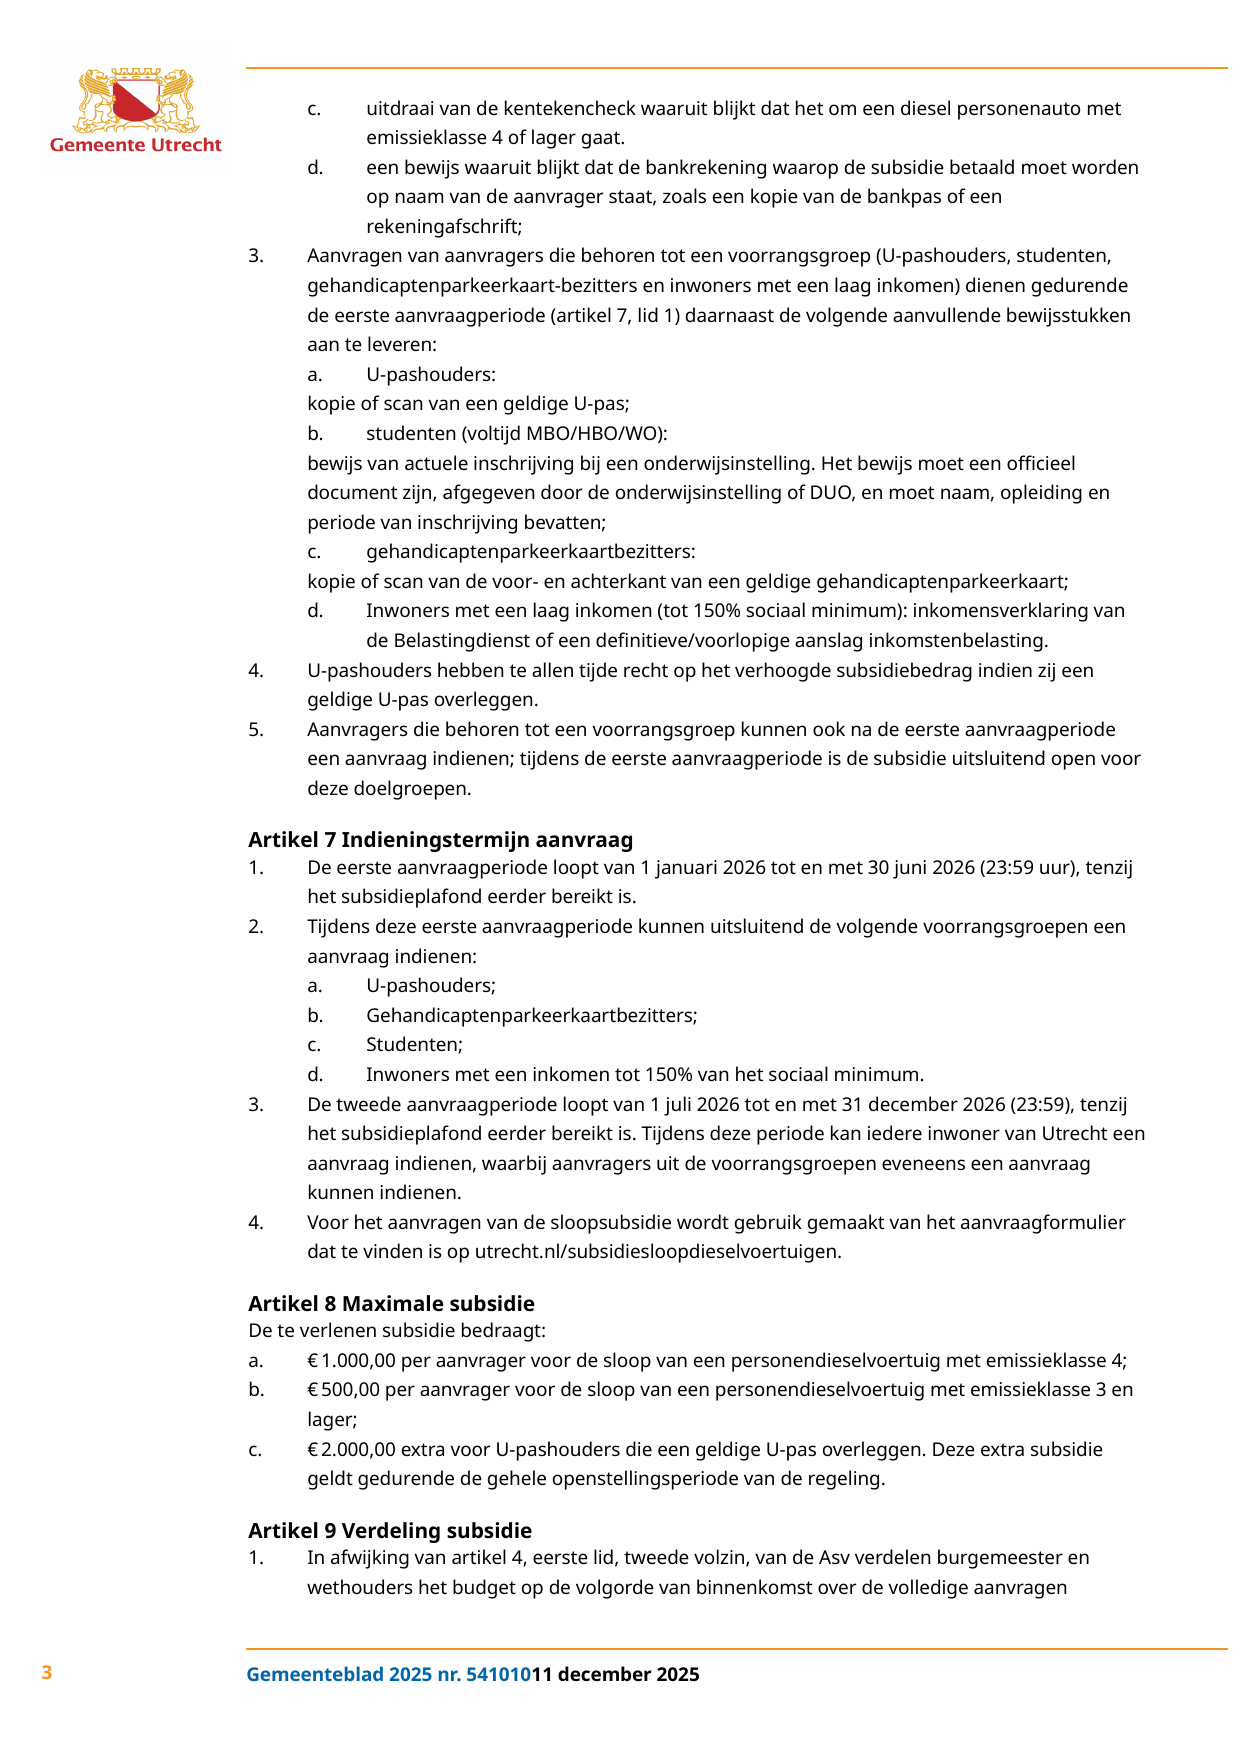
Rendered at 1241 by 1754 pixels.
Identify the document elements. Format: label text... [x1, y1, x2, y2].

list Studenten; [307, 1032, 1152, 1057]
list U-pashouders hebben te allen tijde recht op het verhoogde subsidiebedrag indien zij een geldige U-pas overleggen. [248, 657, 1152, 712]
list een bewijs waaruit blijkt dat de bankrekening waarop de subsidie betaald moet worden op naam van de aanvrager staat, zoals een kopie van de bankpas of een rekeningafschrift; [307, 154, 1152, 239]
list Aanvragen van aanvragers die behoren tot een voorrangsgroep (U-pashouders, studenten, gehandicaptenparkeerkaart-bezitters en inwoners met een laag inkomen) dienen gedurende de eerste aanvraagperiode (artikel 7, lid 1) daarnaast de volgende aanvullende bewijsstukken aan te leveren: [248, 243, 1152, 357]
list gehandicaptenparkeerkaartbezitters: [307, 538, 1152, 564]
list U-pashouders; [307, 972, 1152, 998]
picture [41, 47, 231, 172]
text Artikel 9 Verdeling subsidie [248, 1516, 1152, 1544]
list Voor het aanvragen van de sloopsubsidie wordt gebruik gemaakt van het aanvraagformulier dat te vinden is op utrecht.nl/subsidiesloopdieselvoertuigen. [248, 1209, 1152, 1264]
list bewijs van actuele inschrijving bij een onderwijsinstelling. Het bewijs moet een officieel document zijn, afgegeven door de onderwijsinstelling of DUO, en moet naam, opleiding en periode van inschrijving bevatten; [248, 450, 1152, 535]
text Artikel 7 Indieningstermijn aanvraag [248, 826, 1152, 854]
list Aanvragers die behoren tot een voorrangsgroep kunnen ook na de eerste aanvraagperiode een aanvraag indienen; tijdens de eerste aanvraagperiode is de subsidie uitsluitend open voor deze doelgroepen. [248, 716, 1152, 801]
list Gehandicaptenparkeerkaartbezitters; [307, 1002, 1152, 1028]
list In afwijking van artikel 4, eerste lid, tweede volzin, van de Asv verdelen burgemeester en wethouders het budget op de volgorde van binnenkomst over de volledige aanvragen [248, 1544, 1152, 1599]
list € 1.000,00 per aanvrager voor de sloop van een personendieselvoertuig met emissieklasse 4; [248, 1347, 1152, 1373]
list Inwoners met een laag inkomen (tot 150% sociaal minimum): inkomensverklaring van de Belastingdienst of een definitieve/voorlopige aanslag inkomstenbelasting. [307, 598, 1152, 653]
list De tweede aanvraagperiode loopt van 1 juli 2026 tot en met 31 december 2026 (23:59), tenzij het subsidieplafond eerder bereikt is. Tijdens deze periode kan iedere inwoner van Utrecht een aanvraag indienen, waarbij aanvragers uit de voorrangsgroepen eveneens een aanvraag kunnen indienen. [248, 1091, 1152, 1205]
list € 500,00 per aanvrager voor de sloop van een personendieselvoertuig met emissieklasse 3 en lager; [248, 1377, 1152, 1432]
list kopie of scan van een geldige U-pas; [248, 391, 1152, 416]
text De te verlenen subsidie bedraagt: [248, 1317, 1152, 1343]
list uitdraai van de kentekencheck waaruit blijkt dat het om een diesel personenauto met emissieklasse 4 of lager gaat. [307, 95, 1152, 150]
list U-pashouders: [307, 361, 1152, 387]
list Tijdens deze eerste aanvraagperiode kunnen uitsluitend de volgende voorrangsgroepen een aanvraag indienen: [248, 913, 1152, 968]
list Inwoners met een inkomen tot 150% van het sociaal minimum. [307, 1061, 1152, 1087]
list studenten (voltijd MBO/HBO/WO): [307, 420, 1152, 446]
list kopie of scan van de voor- en achterkant van een geldige gehandicaptenparkeerkaart; [248, 568, 1152, 594]
list € 2.000,00 extra voor U-pashouders die een geldige U-pas overleggen. Deze extra subsidie geldt gedurende de gehele openstellingsperiode van de regeling. [248, 1436, 1152, 1491]
list De eerste aanvraagperiode loopt van 1 januari 2026 tot en met 30 juni 2026 (23:59 uur), tenzij het subsidieplafond eerder bereikt is. [248, 854, 1152, 909]
text Artikel 8 Maximale subsidie [248, 1289, 1152, 1317]
